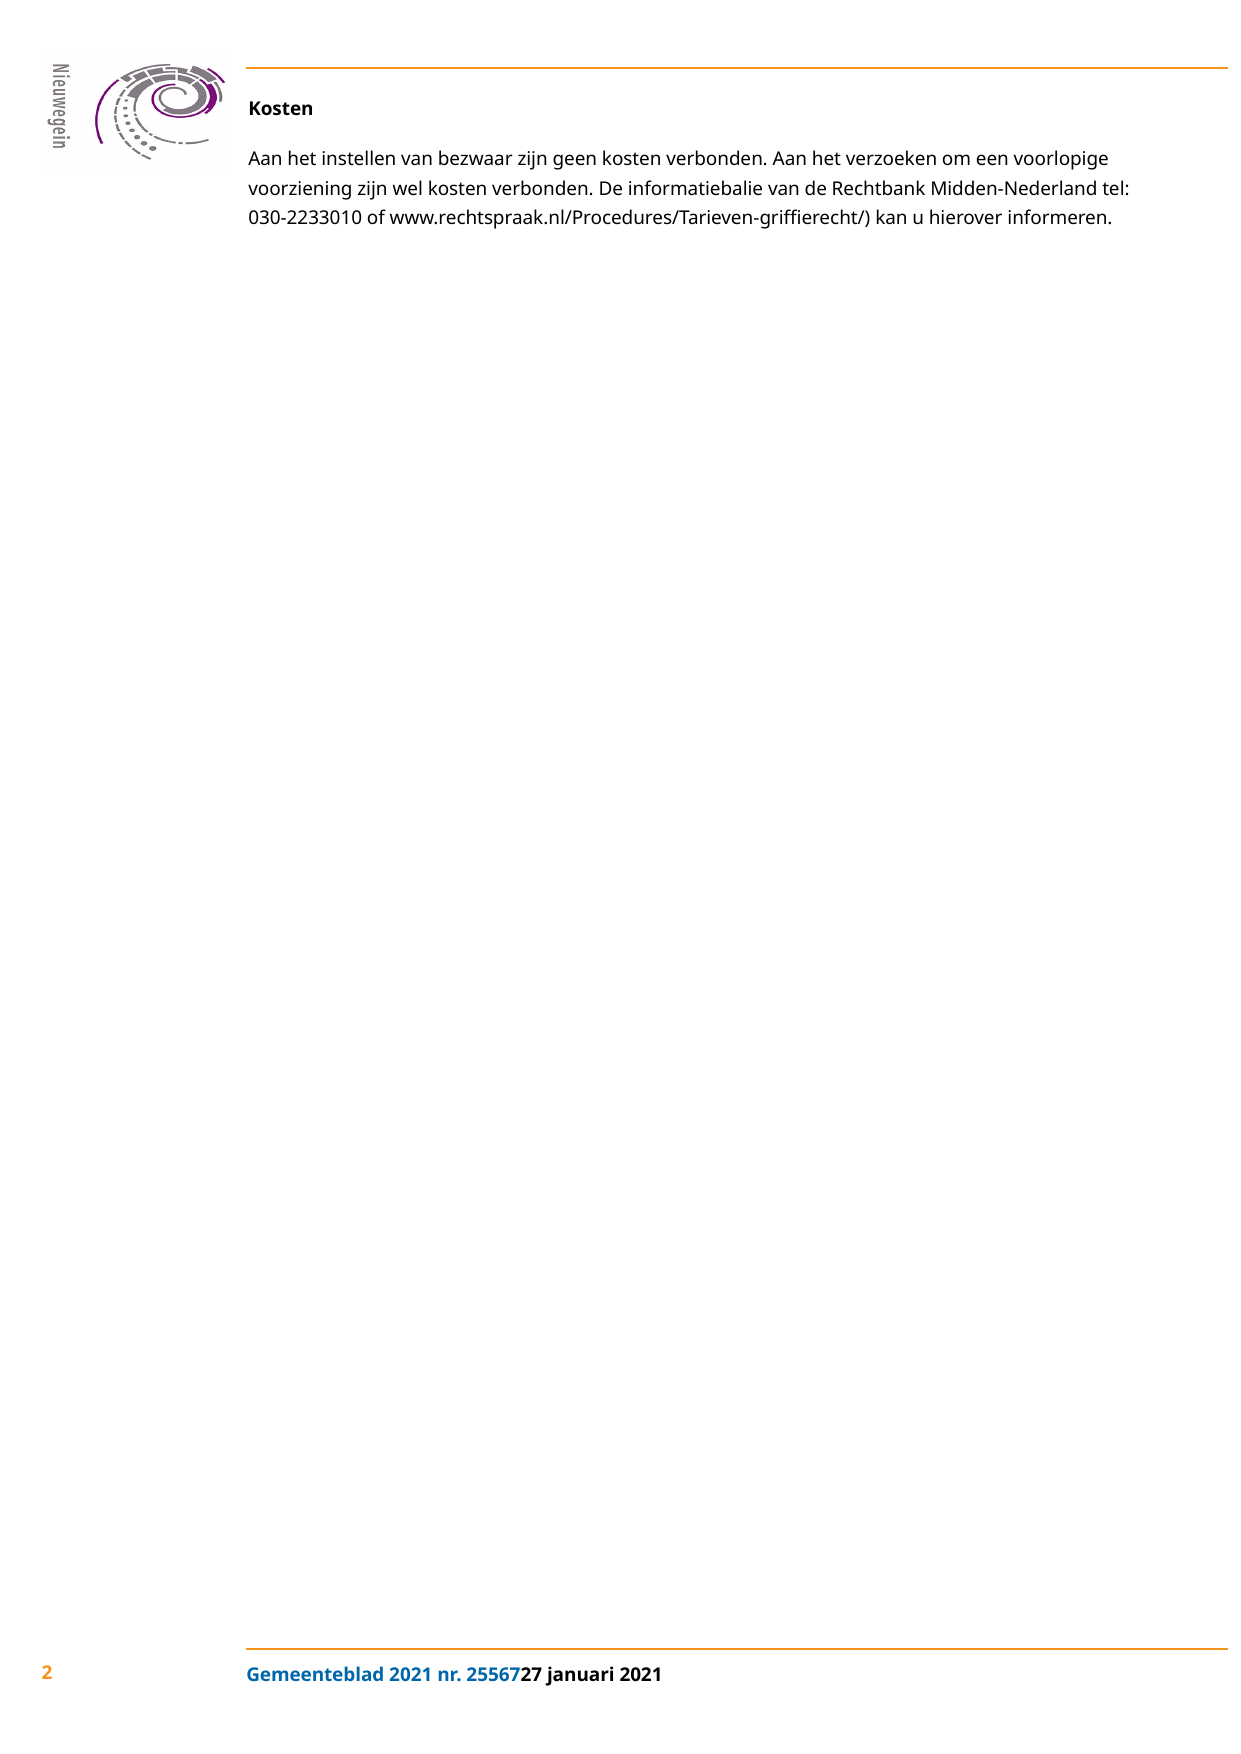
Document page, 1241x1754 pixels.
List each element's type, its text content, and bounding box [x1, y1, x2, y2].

text Kosten [248, 95, 1152, 121]
text Aan het instellen van bezwaar zijn geen kosten verbonden. Aan het verzoeken om een voorlopige voorziening zijn wel kosten verbonden. De informatiebalie van de Rechtbank Midden-Nederland tel: 030-2233010 of www.rechtspraak.nl/Procedures/Tarieven-griffierecht/) kan u hierover informeren. [248, 145, 1152, 230]
picture [41, 47, 231, 172]
